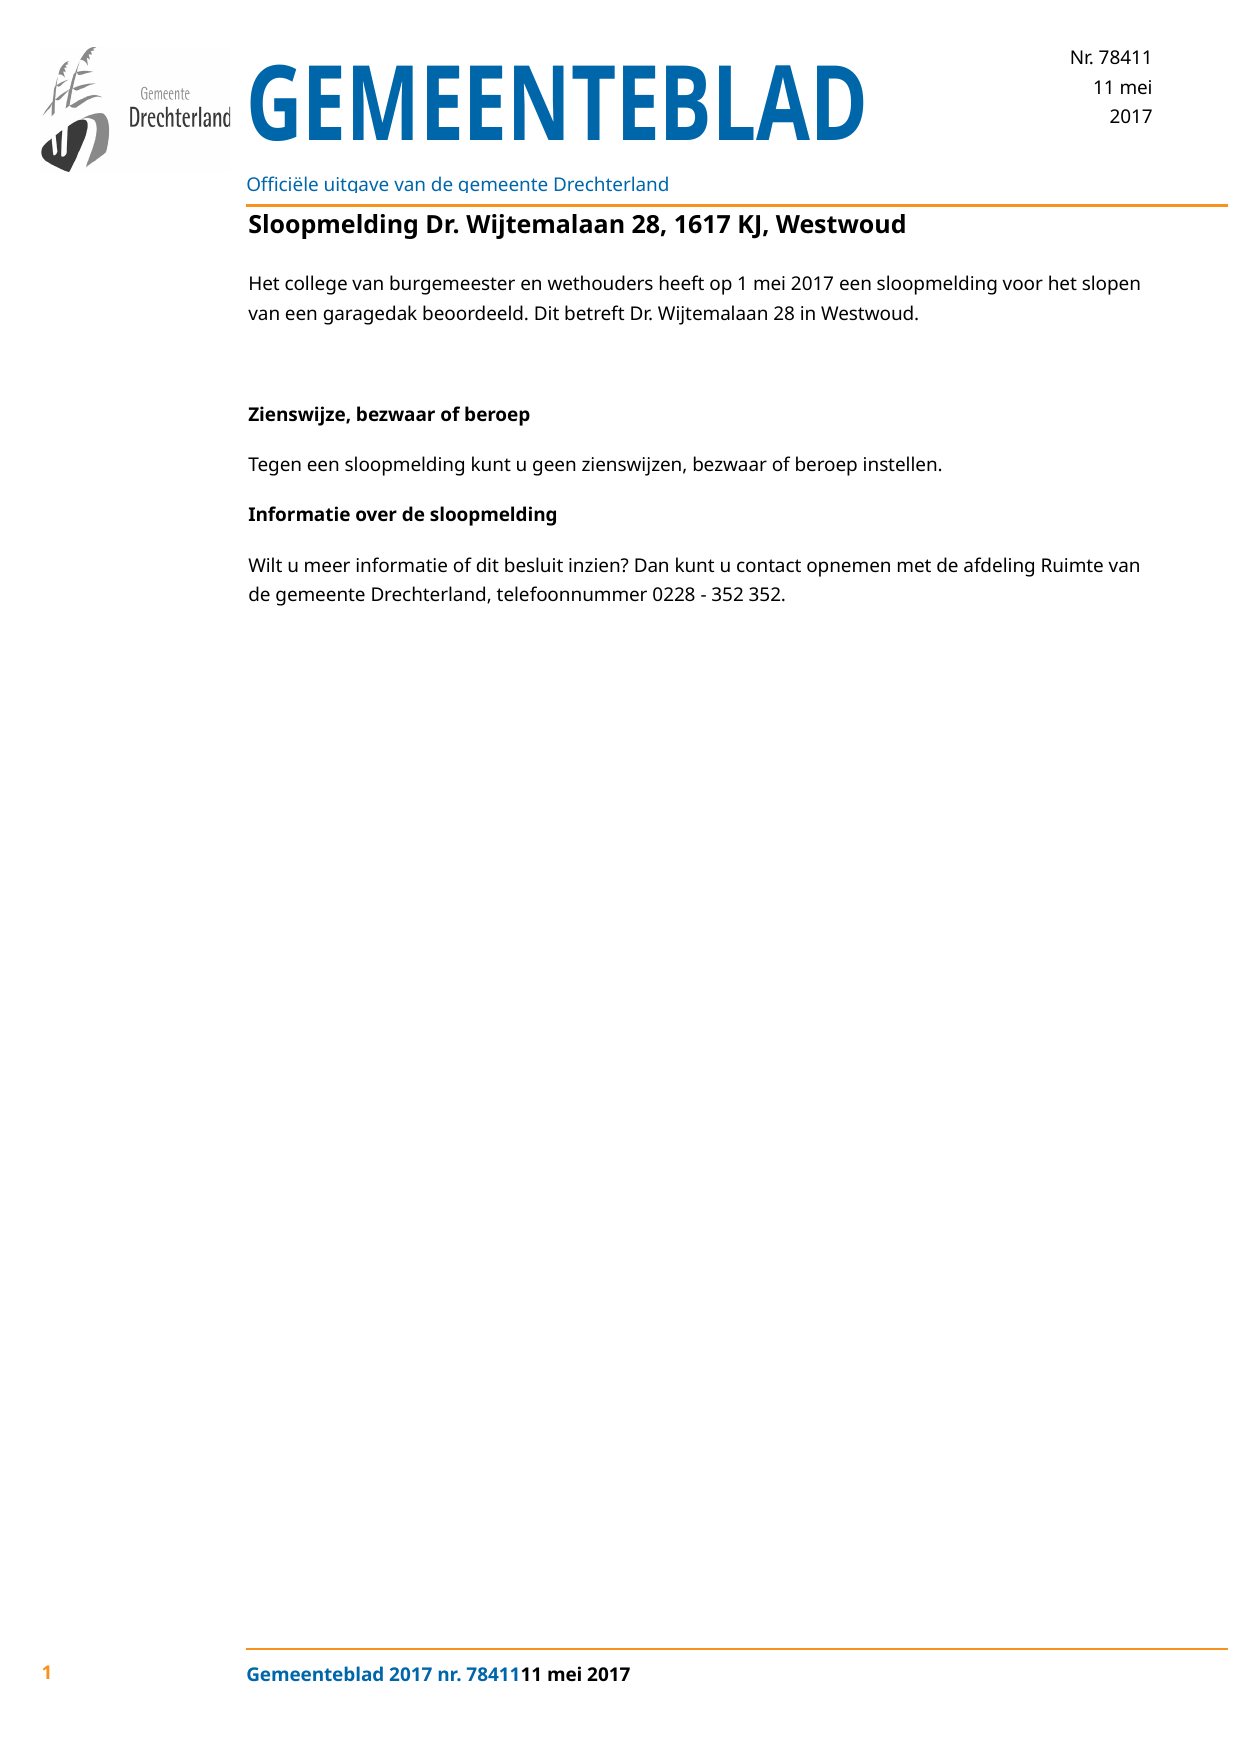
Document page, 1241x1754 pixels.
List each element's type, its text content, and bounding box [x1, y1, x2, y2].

text Wilt u meer informatie of dit besluit inzien? Dan kunt u contact opnemen met de afdeling Ruimte van de gemeente Drechterland, telefoonnummer 0228 - 352 352. [248, 552, 1152, 607]
text Informatie over de sloopmelding [248, 502, 1152, 527]
picture [41, 47, 231, 172]
text Het college van burgemeester en wethouders heeft op 1 mei 2017 een sloopmelding voor het slopen van een garagedak beoordeeld. Dit betreft Dr. Wijtemalaan 28 in Westwoud. [248, 270, 1152, 326]
text Zienswijze, bezwaar of beroep [248, 401, 1152, 426]
text Tegen een sloopmelding kunt u geen zienswijzen, bezwaar of beroep instellen. [248, 451, 1152, 477]
text Sloopmelding Dr. Wijtemalaan 28, 1617 KJ, Westwoud [248, 207, 1152, 241]
